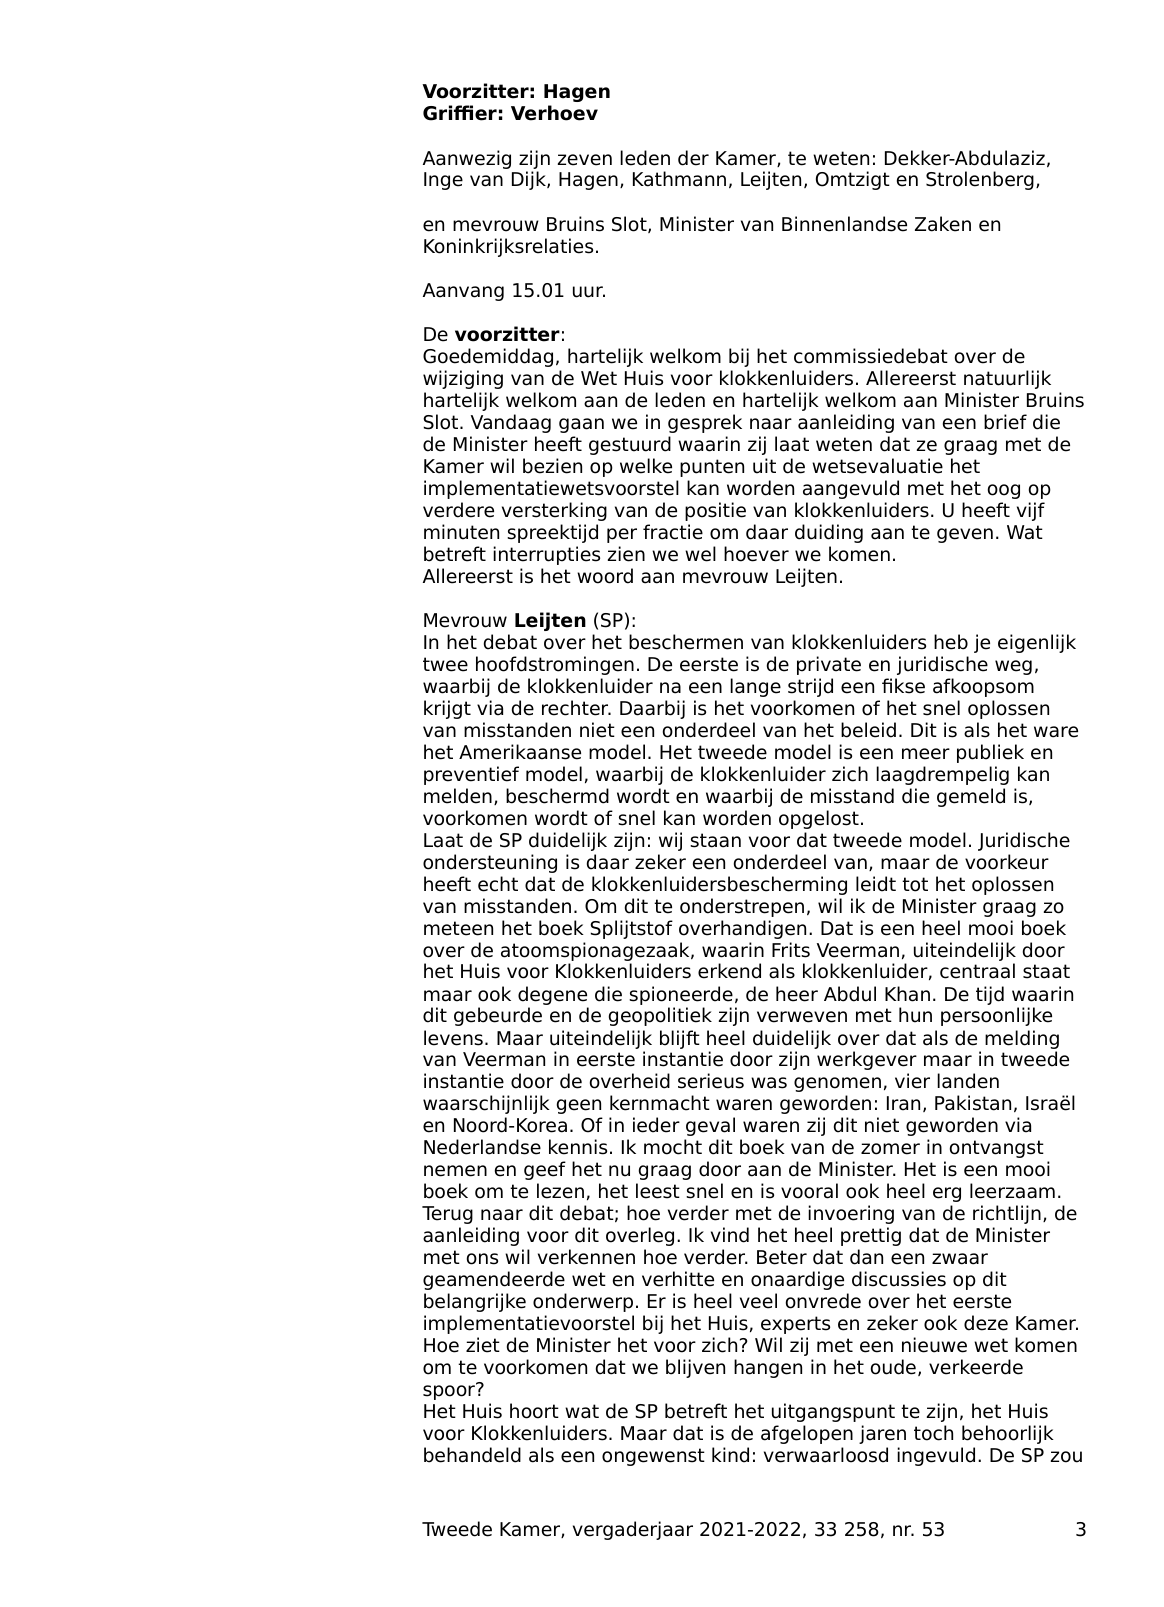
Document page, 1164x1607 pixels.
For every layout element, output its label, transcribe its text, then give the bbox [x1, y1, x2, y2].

text Goedemiddag, hartelijk welkom bij het commissiedebat over de wijziging van de Wet Huis voor klokkenluiders. Allereerst natuurlijk hartelijk welkom aan de leden en hartelijk welkom aan Minister Bruins Slot. Vandaag gaan we in gesprek naar aanleiding van een brief die de Minister heeft gestuurd waarin zij laat weten dat ze graag met de Kamer wil bezien op welke punten uit de wetsevaluatie het implementatiewetsvoorstel kan worden aangevuld met het oog op verdere versterking van de positie van klokkenluiders. U heeft vijf minuten spreektijd per fractie om daar duiding aan te geven. Wat betreft interrupties zien we wel hoever we komen. [422, 346, 1087, 566]
text Laat de SP duidelijk zijn: wij staan voor dat tweede model. Juridische ondersteuning is daar zeker een onderdeel van, maar de voorkeur heeft echt dat de klokkenluidersbescherming leidt tot het oplossen van misstanden. Om dit te onderstrepen, wil ik de Minister graag zo meteen het boek Splijtstof overhandigen. Dat is een heel mooi boek over de atoomspionagezaak, waarin Frits Veerman, uiteindelijk door het Huis voor Klokkenluiders erkend als klokkenluider, centraal staat maar ook degene die spioneerde, de heer Abdul Khan. De tijd waarin dit gebeurde en de geopolitiek zijn verweven met hun persoonlijke levens. Maar uiteindelijk blijft heel duidelijk over dat als de melding van Veerman in eerste instantie door zijn werkgever maar in tweede instantie door de overheid serieus was genomen, vier landen waarschijnlijk geen kernmacht waren geworden: Iran, Pakistan, Israël en Noord-Korea. Of in ieder geval waren zij dit niet geworden via Nederlandse kennis. Ik mocht dit boek van de zomer in ontvangst nemen en geef het nu graag door aan de Minister. Het is een mooi boek om te lezen, het leest snel en is vooral ook heel erg leerzaam. [422, 829, 1087, 1203]
text en mevrouw Bruins Slot, Minister van Binnenlandse Zaken en Koninkrijksrelaties. [422, 213, 1087, 257]
text Terug naar dit debat; hoe verder met de invoering van de richtlijn, de aanleiding voor dit overleg. Ik vind het heel prettig dat de Minister met ons wil verkennen hoe verder. Beter dat dan een zwaar geamendeerde wet en verhitte en onaardige discussies op dit belangrijke onderwerp. Er is heel veel onvrede over het eerste implementatievoorstel bij het Huis, experts en zeker ook deze Kamer. Hoe ziet de Minister het voor zich? Wil zij met een nieuwe wet komen om te voorkomen dat we blijven hangen in het oude, verkeerde spoor? [422, 1203, 1087, 1401]
text Aanwezig zijn zeven leden der Kamer, te weten: Dekker-Abdulaziz, Inge van Dijk, Hagen, Kathmann, Leijten, Omtzigt en Strolenberg, [422, 147, 1087, 191]
text Aanvang 15.01 uur. [422, 280, 1087, 302]
text Mevrouw Leijten (SP): [422, 610, 1087, 632]
text Allereerst is het woord aan mevrouw Leijten. [422, 566, 1087, 588]
text Het Huis hoort wat de SP betreft het uitgangspunt te zijn, het Huis voor Klokkenluiders. Maar dat is de afgelopen jaren toch behoorlijk behandeld als een ongewenst kind: verwaarloosd ingevuld. De SP zou [422, 1401, 1087, 1467]
text In het debat over het beschermen van klokkenluiders heb je eigenlijk twee hoofdstromingen. De eerste is de private en juridische weg, waarbij de klokkenluider na een lange strijd een fikse afkoopsom krijgt via de rechter. Daarbij is het voorkomen of het snel oplossen van misstanden niet een onderdeel van het beleid. Dit is als het ware het Amerikaanse model. Het tweede model is een meer publiek en preventief model, waarbij de klokkenluider zich laagdrempelig kan melden, beschermd wordt en waarbij de misstand die gemeld is, voorkomen wordt of snel kan worden opgelost. [422, 632, 1087, 829]
text Voorzitter: Hagen [422, 81, 1087, 103]
text Griffier: Verhoev [422, 103, 1087, 125]
text De voorzitter: [422, 324, 1087, 346]
